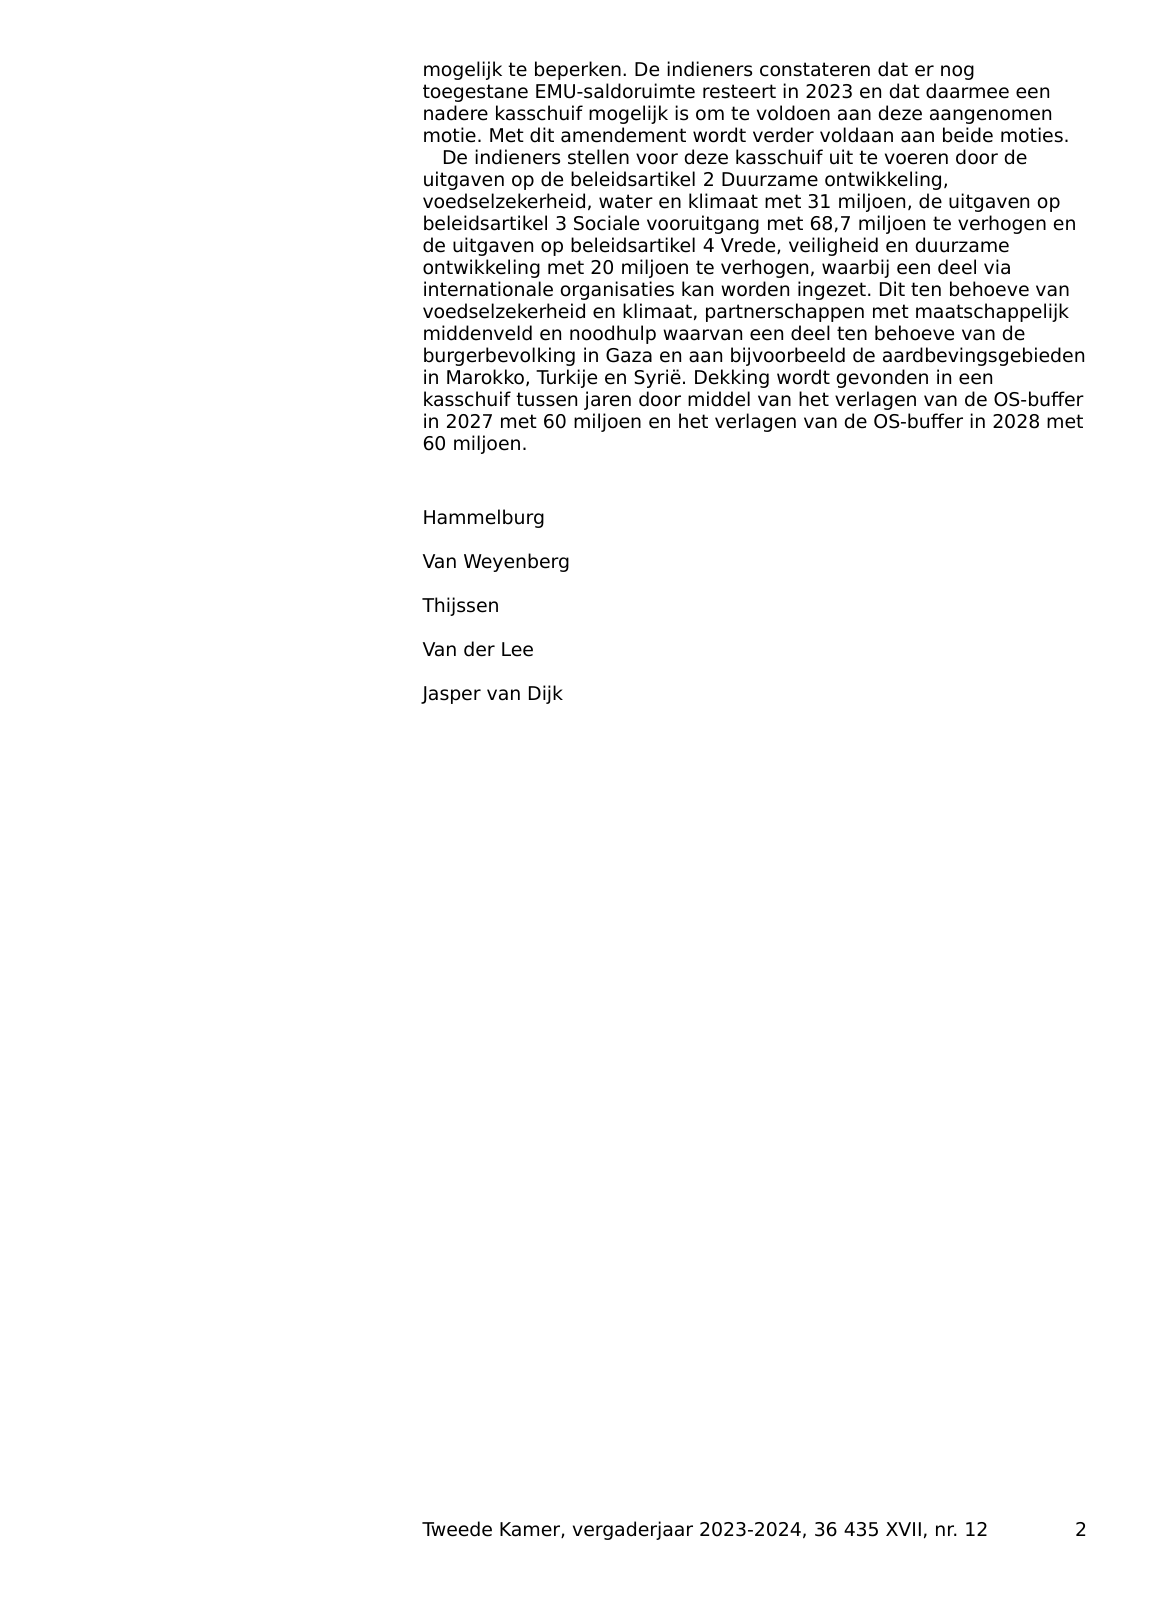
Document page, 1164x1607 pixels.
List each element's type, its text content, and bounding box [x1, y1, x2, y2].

text Hammelburg Van Weyenberg Thijssen Van der Lee Jasper van Dijk [422, 485, 1087, 704]
text De indieners stellen voor deze kasschuif uit te voeren door de uitgaven op de beleidsartikel 2 Duurzame ontwikkeling, voedselzekerheid, water en klimaat met 31 miljoen, de uitgaven op beleidsartikel 3 Sociale vooruitgang met 68,7 miljoen te verhogen en de uitgaven op beleidsartikel 4 Vrede, veiligheid en duurzame ontwikkeling met 20 miljoen te verhogen, waarbij een deel via internationale organisaties kan worden ingezet. Dit ten behoeve van voedselzekerheid en klimaat, partnerschappen met maatschappelijk middenveld en noodhulp waarvan een deel ten behoeve van de burgerbevolking in Gaza en aan bijvoorbeeld de aardbevingsgebieden in Marokko, Turkije en Syrië. Dekking wordt gevonden in een kasschuif tussen jaren door middel van het verlagen van de OS-buffer in 2027 met 60 miljoen en het verlagen van de OS-buffer in 2028 met 60 miljoen. [422, 147, 1087, 455]
text mogelijk te beperken. De indieners constateren dat er nog toegestane EMU-saldoruimte resteert in 2023 en dat daarmee een nadere kasschuif mogelijk is om te voldoen aan deze aangenomen motie. Met dit amendement wordt verder voldaan aan beide moties. [422, 59, 1087, 147]
